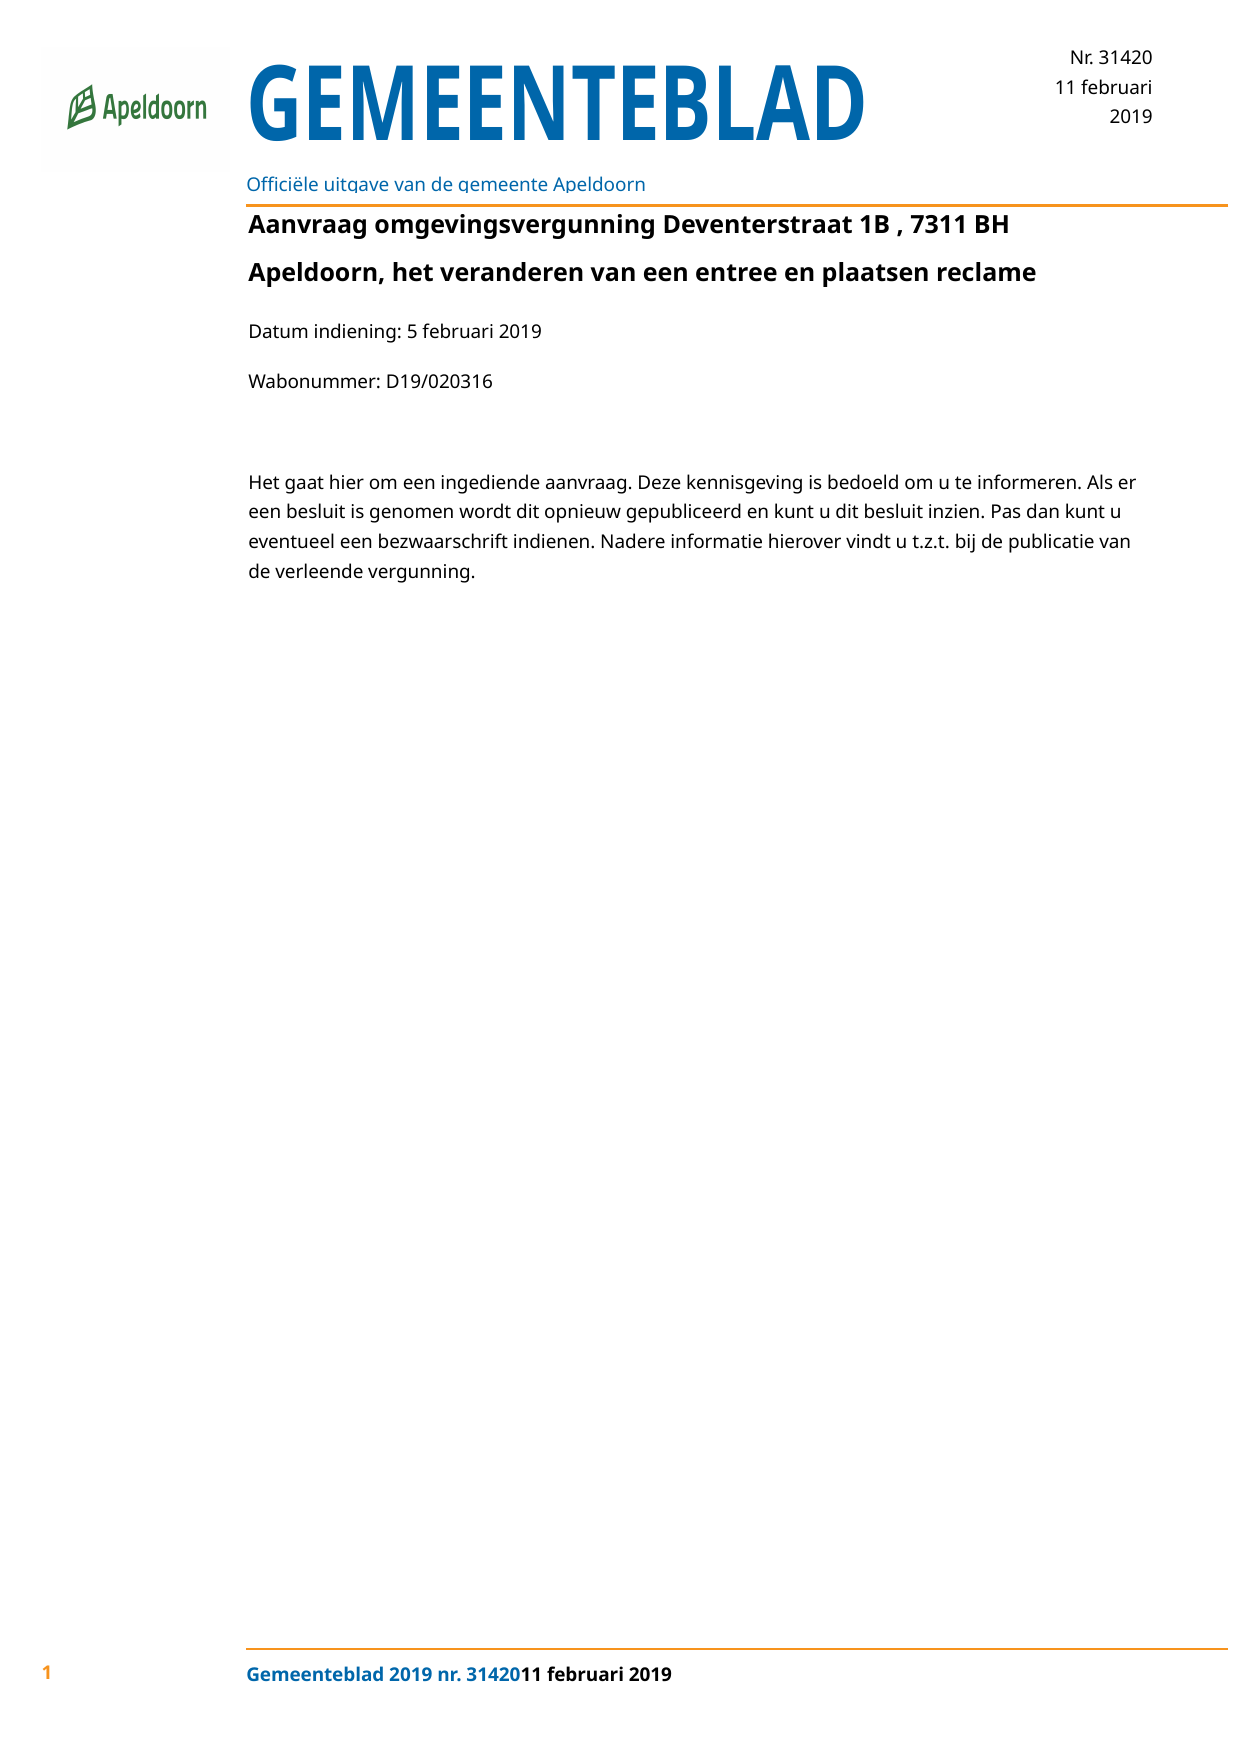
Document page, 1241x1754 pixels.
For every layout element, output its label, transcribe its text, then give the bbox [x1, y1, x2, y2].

text Aanvraag omgevingsvergunning Deventerstraat 1B , 7311 BH Apeldoorn, het veranderen van een entree en plaatsen reclame [248, 207, 1152, 288]
text Datum indiening: 5 februari 2019 [248, 318, 1152, 344]
text Het gaat hier om een ingediende aanvraag. Deze kennisgeving is bedoeld om u te informeren. Als er een besluit is genomen wordt dit opnieuw gepubliceerd en kunt u dit besluit inzien. Pas dan kunt u eventueel een bezwaarschrift indienen. Nadere informatie hierover vindt u t.z.t. bij de publicatie van de verleende vergunning. [248, 469, 1152, 584]
picture [41, 47, 231, 172]
text Wabonummer: D19/020316 [248, 368, 1152, 394]
